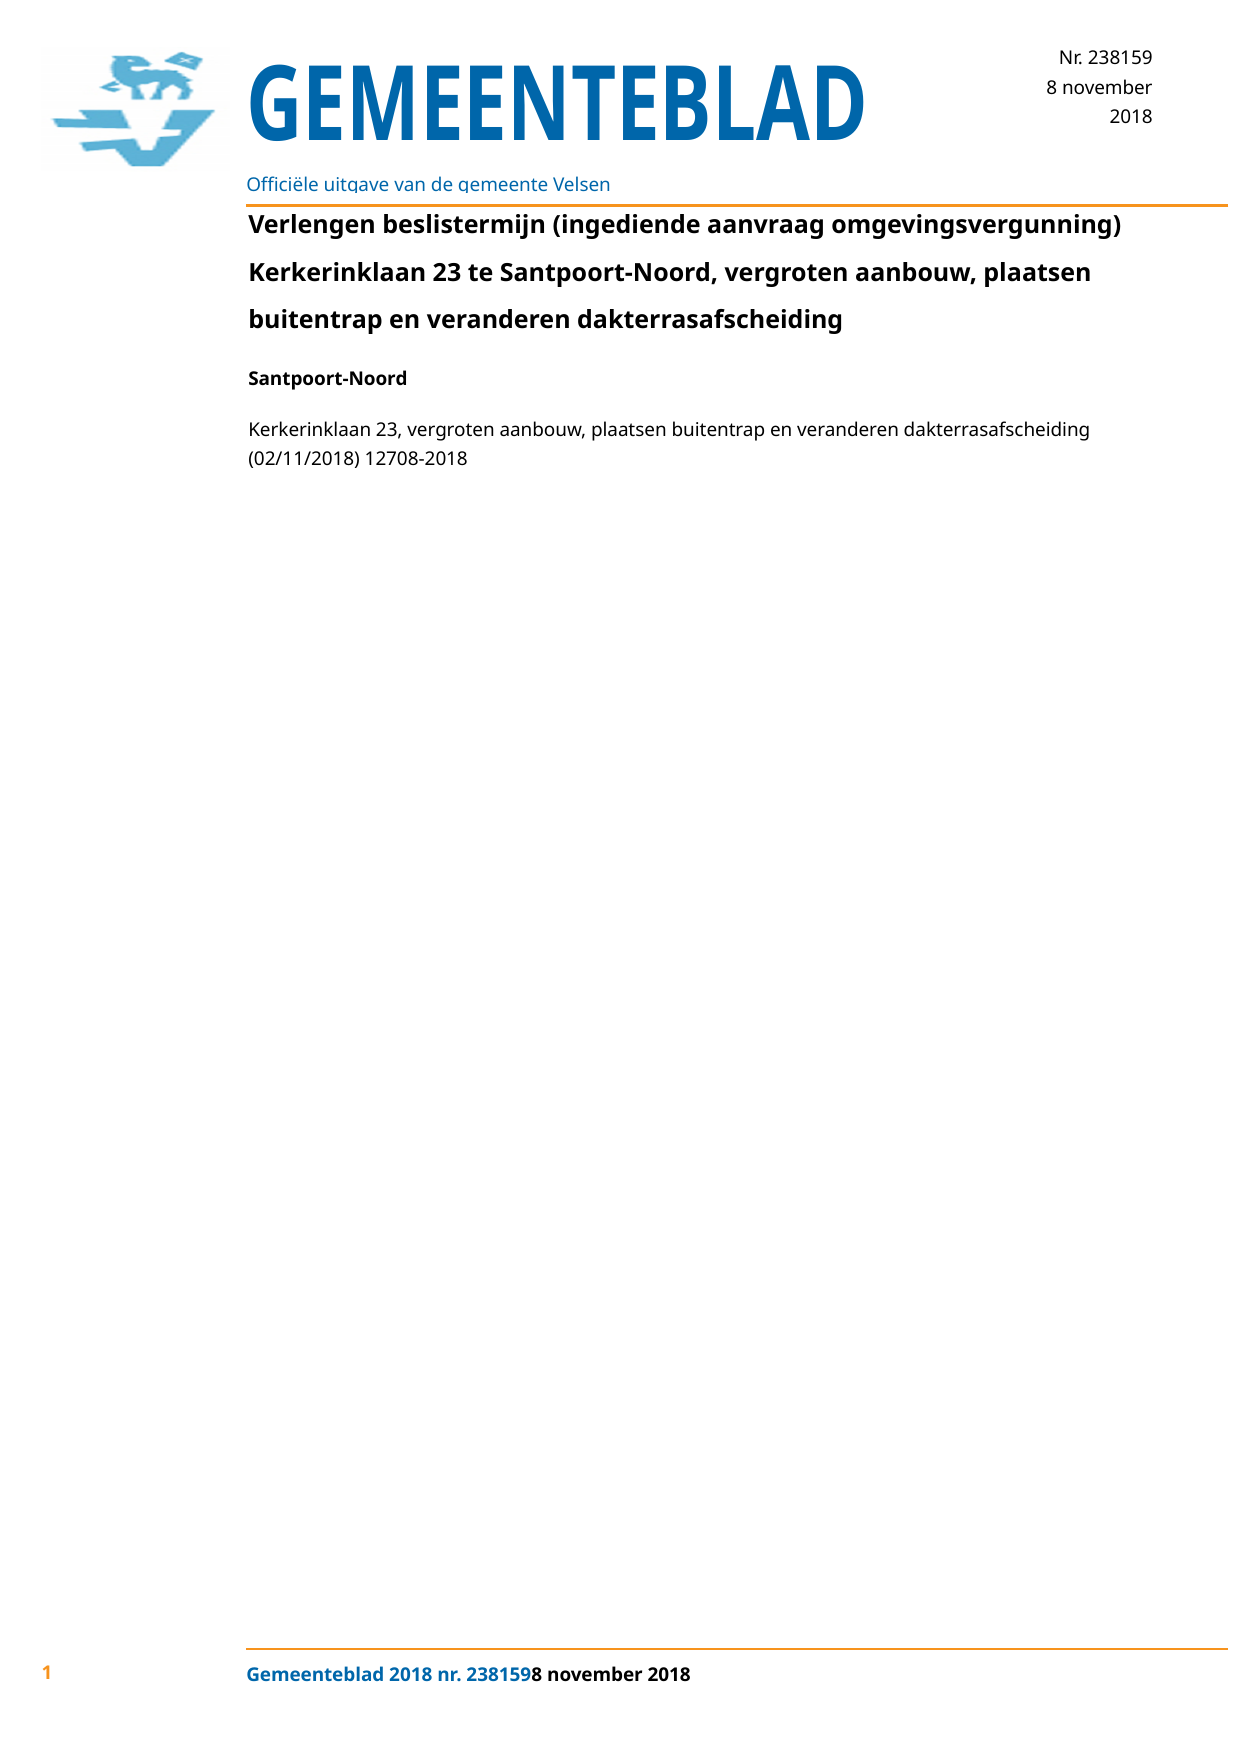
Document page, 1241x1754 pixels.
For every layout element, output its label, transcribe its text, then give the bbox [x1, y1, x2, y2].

text Verlengen beslistermijn (ingediende aanvraag omgevingsvergunning) Kerkerinklaan 23 te Santpoort-Noord, vergroten aanbouw, plaatsen buitentrap en veranderen dakterrasafscheiding [248, 207, 1152, 336]
text Kerkerinklaan 23, vergroten aanbouw, plaatsen buitentrap en veranderen dakterrasafscheiding (02/11/2018) 12708-2018 [248, 416, 1152, 471]
text Santpoort-Noord [248, 366, 1152, 391]
picture [41, 47, 231, 172]
